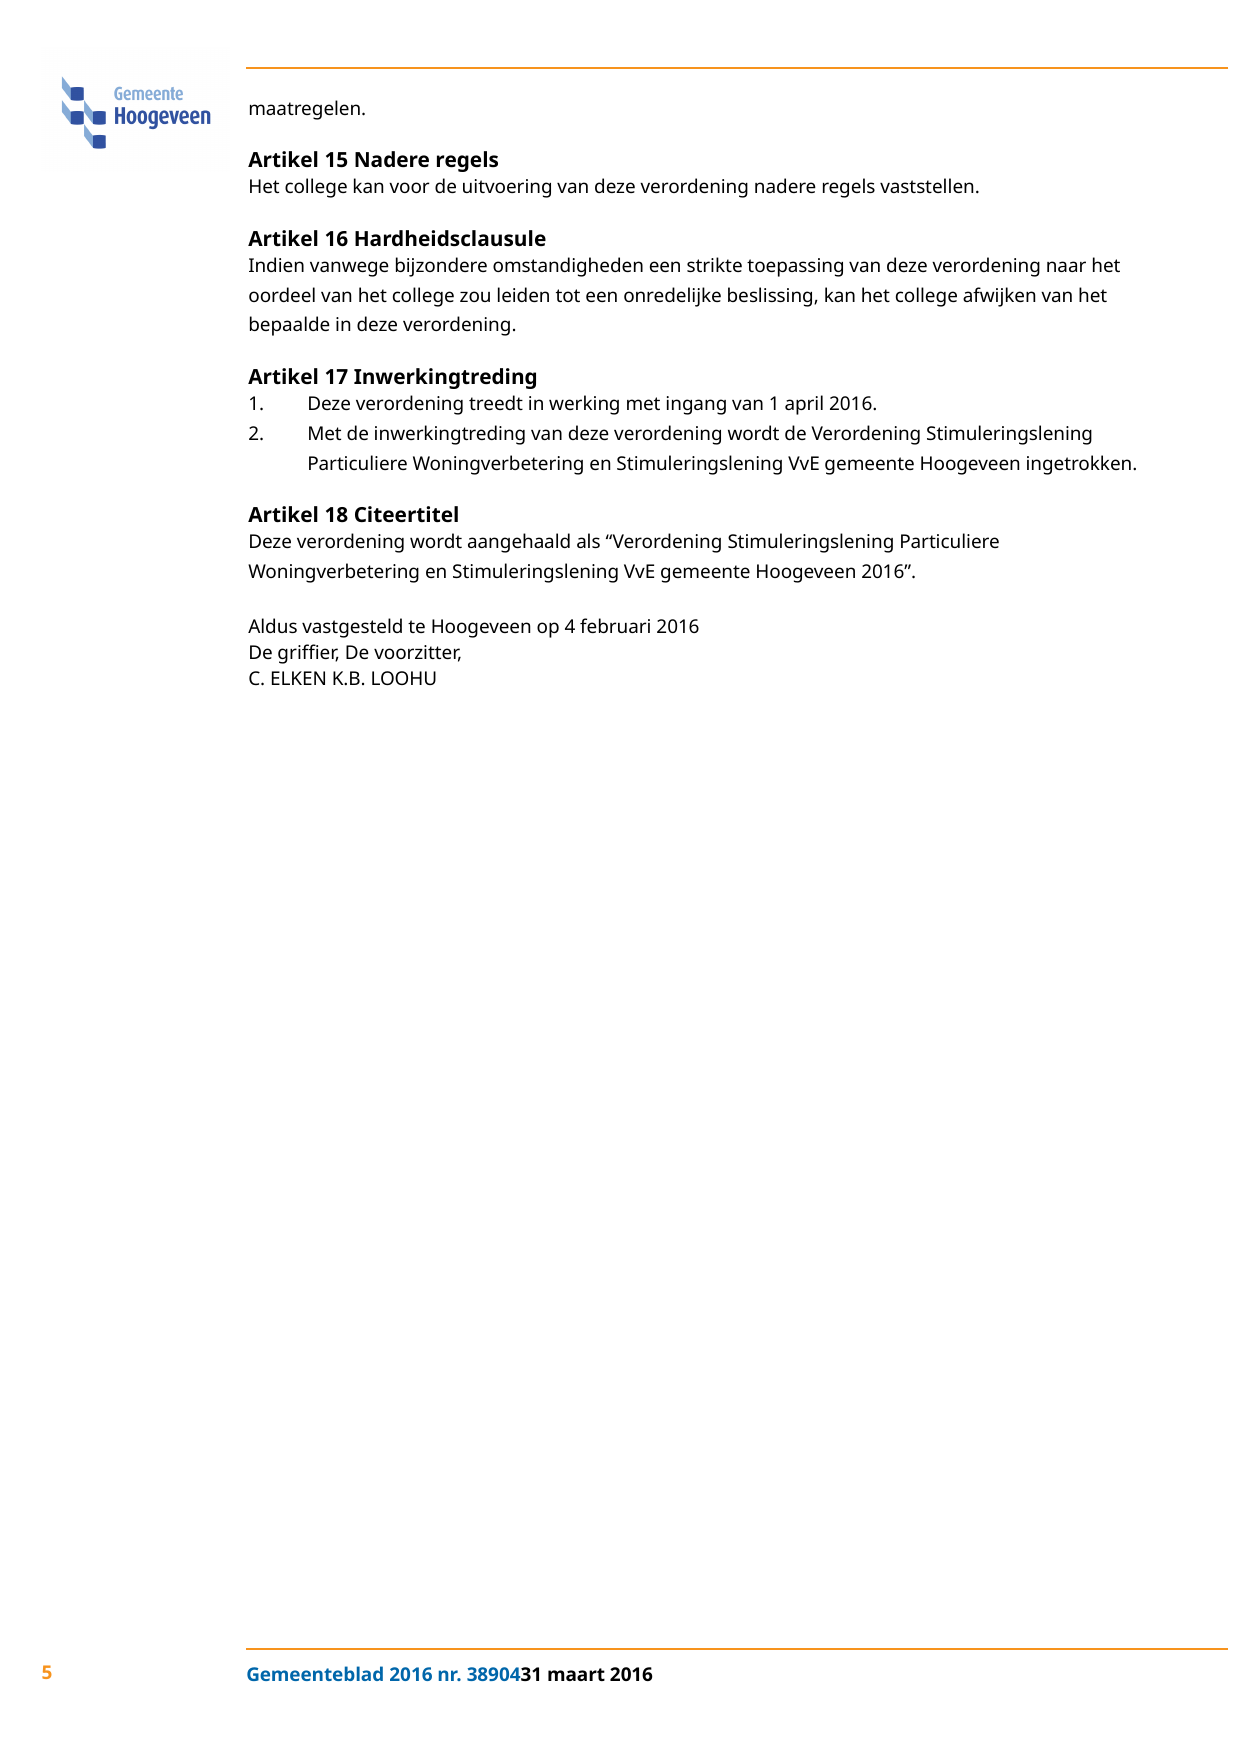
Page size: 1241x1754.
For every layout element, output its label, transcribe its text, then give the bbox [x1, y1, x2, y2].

text Artikel 18 Citeertitel [248, 500, 1152, 528]
text Deze verordening wordt aangehaald als “Verordening Stimuleringslening Particuliere Woningverbetering en Stimuleringslening VvE gemeente Hoogeveen 2016”. [248, 528, 1152, 584]
text Artikel 16 Hardheidsclausule [248, 224, 1152, 252]
text maatregelen. [248, 95, 1152, 121]
list Deze verordening treedt in werking met ingang van 1 april 2016. [248, 391, 1152, 416]
list Met de inwerkingtreding van deze verordening wordt de Verordening Stimuleringslening Particuliere Woningverbetering en Stimuleringslening VvE gemeente Hoogeveen ingetrokken. [248, 420, 1152, 475]
text Indien vanwege bijzondere omstandigheden een strikte toepassing van deze verordening naar het oordeel van het college zou leiden tot een onredelijke beslissing, kan het college afwijken van het bepaalde in deze verordening. [248, 252, 1152, 337]
picture [41, 47, 231, 172]
text De griffier, De voorzitter, [248, 639, 1152, 665]
text Artikel 17 Inwerkingtreding [248, 362, 1152, 391]
text Het college kan voor de uitvoering van deze verordening nadere regels vaststellen. [248, 174, 1152, 199]
text Aldus vastgesteld te Hoogeveen op 4 februari 2016 [248, 613, 1152, 639]
text Artikel 15 Nadere regels [248, 145, 1152, 174]
text C. ELKEN K.B. LOOHU [248, 665, 1152, 691]
